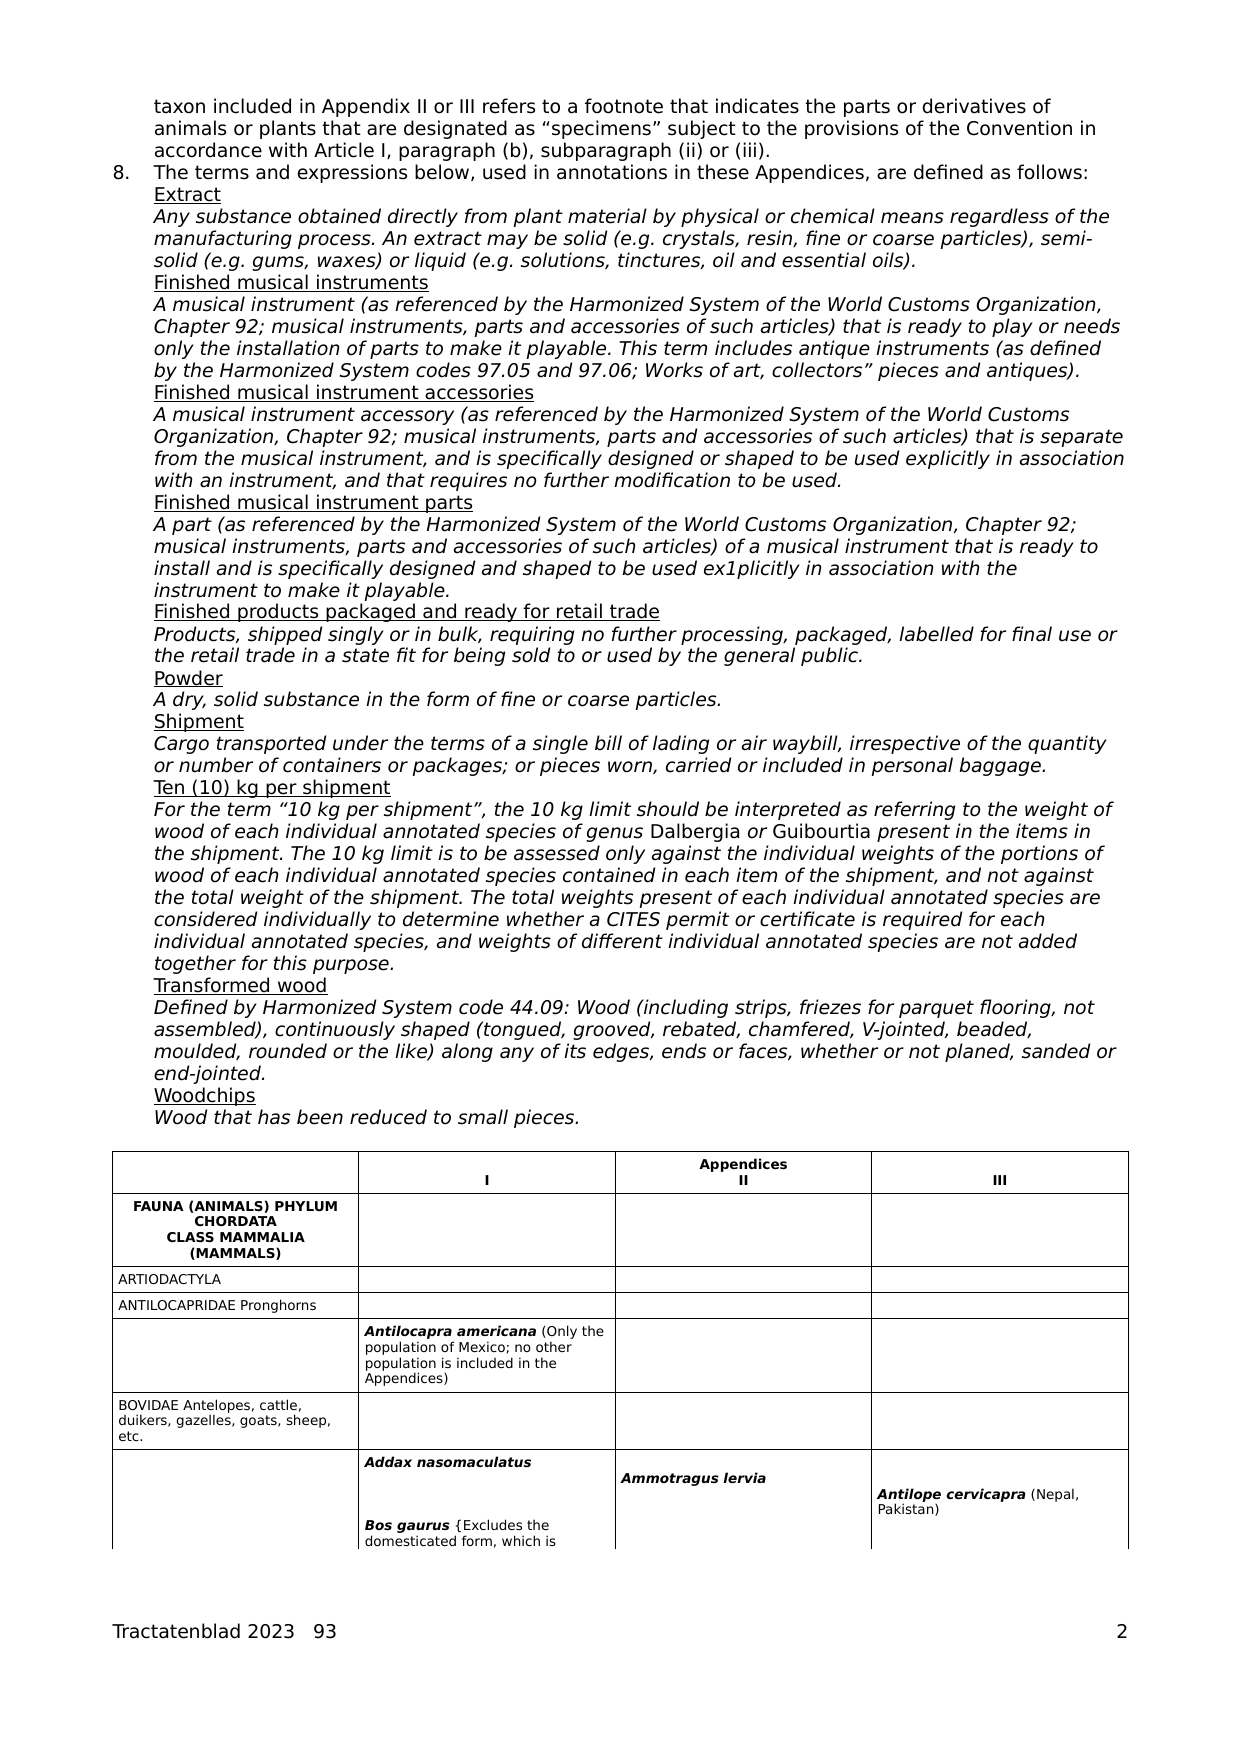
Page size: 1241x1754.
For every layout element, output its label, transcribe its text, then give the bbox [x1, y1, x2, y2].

text Any substance obtained directly from plant material by physical or chemical means regardless of the manufacturing process. An extract may be solid (e.g. crystals, resin, fine or coarse particles), semi-solid (e.g. gums, waxes) or liquid (e.g. solutions, tinctures, oil and essential oils). [153, 206, 1128, 272]
table_cell [616, 1194, 871, 1266]
text Finished musical instrument parts [153, 492, 1128, 513]
table_cell [872, 1194, 1128, 1266]
text A part (as referenced by the Harmonized System of the World Customs Organization, Chapter 92; musical instruments, parts and accessories of such articles) of a musical instrument that is ready to install and is specifically designed and shaped to be used ex1plicitly in association with the instrument to make it playable. [153, 513, 1128, 601]
text taxon included in Appendix II or III refers to a footnote that indicates the parts or derivatives of animals or plants that are designated as “specimens” subject to the provisions of the Convention in accordance with Article I, paragraph (b), subparagraph (ii) or (iii). [112, 96, 1128, 162]
table_cell I [359, 1172, 615, 1193]
text Shipment [153, 711, 1128, 733]
table_cell [359, 1267, 615, 1292]
text Powder [153, 667, 1128, 689]
table_cell Ammotragus lervia [616, 1471, 871, 1486]
text A musical instrument accessory (as referenced by the Harmonized System of the World Customs Organization, Chapter 92; musical instruments, parts and accessories of such articles) that is separate from the musical instrument, and is specifically designed or shaped to be used explicitly in association with an instrument, and that requires no further modification to be used. [153, 404, 1128, 492]
table_cell ANTILOCAPRIDAE Pronghorns [113, 1293, 358, 1318]
text Ten (10) kg per shipment [153, 777, 1128, 799]
text Defined by Harmonized System code 44.09: Wood (including strips, friezes for parquet flooring, not assembled), continuously shaped (tongued, grooved, rebated, chamfered, V-jointed, beaded, moulded, rounded or the like) along any of its edges, ends or faces, whether or not planed, sanded or end-jointed. [153, 997, 1128, 1085]
table_cell [113, 1450, 358, 1471]
table_cell [616, 1293, 871, 1318]
table_cell [872, 1471, 1128, 1486]
table_cell ARTIODACTYLA [113, 1267, 358, 1292]
table_cell [872, 1393, 1128, 1449]
text A musical instrument (as referenced by the Harmonized System of the World Customs Organization, Chapter 92; musical instruments, parts and accessories of such articles) that is ready to play or needs only the installation of parts to make it playable. This term includes antique instruments (as defined by the Harmonized System codes 97.05 and 97.06; Works of art, collectors” pieces and antiques). [153, 294, 1128, 382]
table_cell [616, 1319, 871, 1392]
text Finished products packaged and ready for retail trade [153, 601, 1128, 623]
table_cell [872, 1293, 1128, 1318]
table_cell II [616, 1172, 871, 1193]
table_cell [113, 1319, 358, 1392]
table_header [872, 1152, 1128, 1172]
table_cell [113, 1486, 358, 1518]
text Wood that has been reduced to small pieces. [153, 1107, 1128, 1129]
table_cell [616, 1267, 871, 1292]
table_cell [872, 1450, 1128, 1471]
text 8. The terms and expressions below, used in annotations in these Appendices, are defined as follows: [112, 162, 1128, 184]
table_cell Antilocapra americana (Only the population of Mexico; no other population is included in the Appendices) [359, 1319, 615, 1392]
table_header [113, 1152, 358, 1172]
table_cell [616, 1450, 871, 1471]
table_cell [359, 1293, 615, 1318]
text Woodchips [153, 1085, 1128, 1107]
text For the term “10 kg per shipment”, the 10 kg limit should be interpreted as referring to the weight of wood of each individual annotated species of genus Dalbergia or Guibourtia present in the items in the shipment. The 10 kg limit is to be assessed only against the individual weights of the portions of wood of each individual annotated species contained in each item of the shipment, and not against the total weight of the shipment. The total weights present of each individual annotated species are considered individually to determine whether a CITES permit or certificate is required for each individual annotated species, and weights of different individual annotated species are not added together for this purpose. [153, 799, 1128, 975]
table_cell [359, 1471, 615, 1486]
table_header [359, 1152, 615, 1172]
table_cell BOVIDAE Antelopes, cattle, duikers, gazelles, goats, sheep, etc. [113, 1393, 358, 1449]
text Extract [153, 184, 1128, 206]
table_cell [113, 1172, 358, 1193]
text Products, shipped singly or in bulk, requiring no further processing, packaged, labelled for final use or the retail trade in a state fit for being sold to or used by the general public. [153, 623, 1128, 667]
table_cell Addax nasomaculatus [359, 1450, 615, 1471]
text Finished musical instruments [153, 272, 1128, 294]
text Transformed wood [153, 975, 1128, 997]
table_cell III [872, 1172, 1128, 1193]
table_cell [872, 1518, 1128, 1549]
table_cell FAUNA (ANIMALS) PHYLUM CHORDATA CLASS MAMMALIA (MAMMALS) [113, 1194, 358, 1266]
table_cell [872, 1319, 1128, 1392]
table_cell [113, 1471, 358, 1486]
table_cell [616, 1393, 871, 1449]
table_cell Bos gaurus {Excludes the domesticated form, which is [359, 1518, 615, 1549]
table_cell [872, 1267, 1128, 1292]
table_header Appendices [616, 1152, 871, 1172]
table_cell [359, 1393, 615, 1449]
table_cell [359, 1486, 615, 1518]
text A dry, solid substance in the form of fine or coarse particles. [153, 689, 1128, 711]
text Cargo transported under the terms of a single bill of lading or air waybill, irrespective of the quantity or number of containers or packages; or pieces worn, carried or included in personal baggage. [153, 733, 1128, 777]
table_cell [113, 1518, 358, 1549]
table_cell [616, 1518, 871, 1549]
table_cell Antilope cervicapra (Nepal, Pakistan) [872, 1486, 1128, 1518]
table_cell [616, 1486, 871, 1518]
text Finished musical instrument accessories [153, 382, 1128, 404]
table_cell [359, 1194, 615, 1266]
